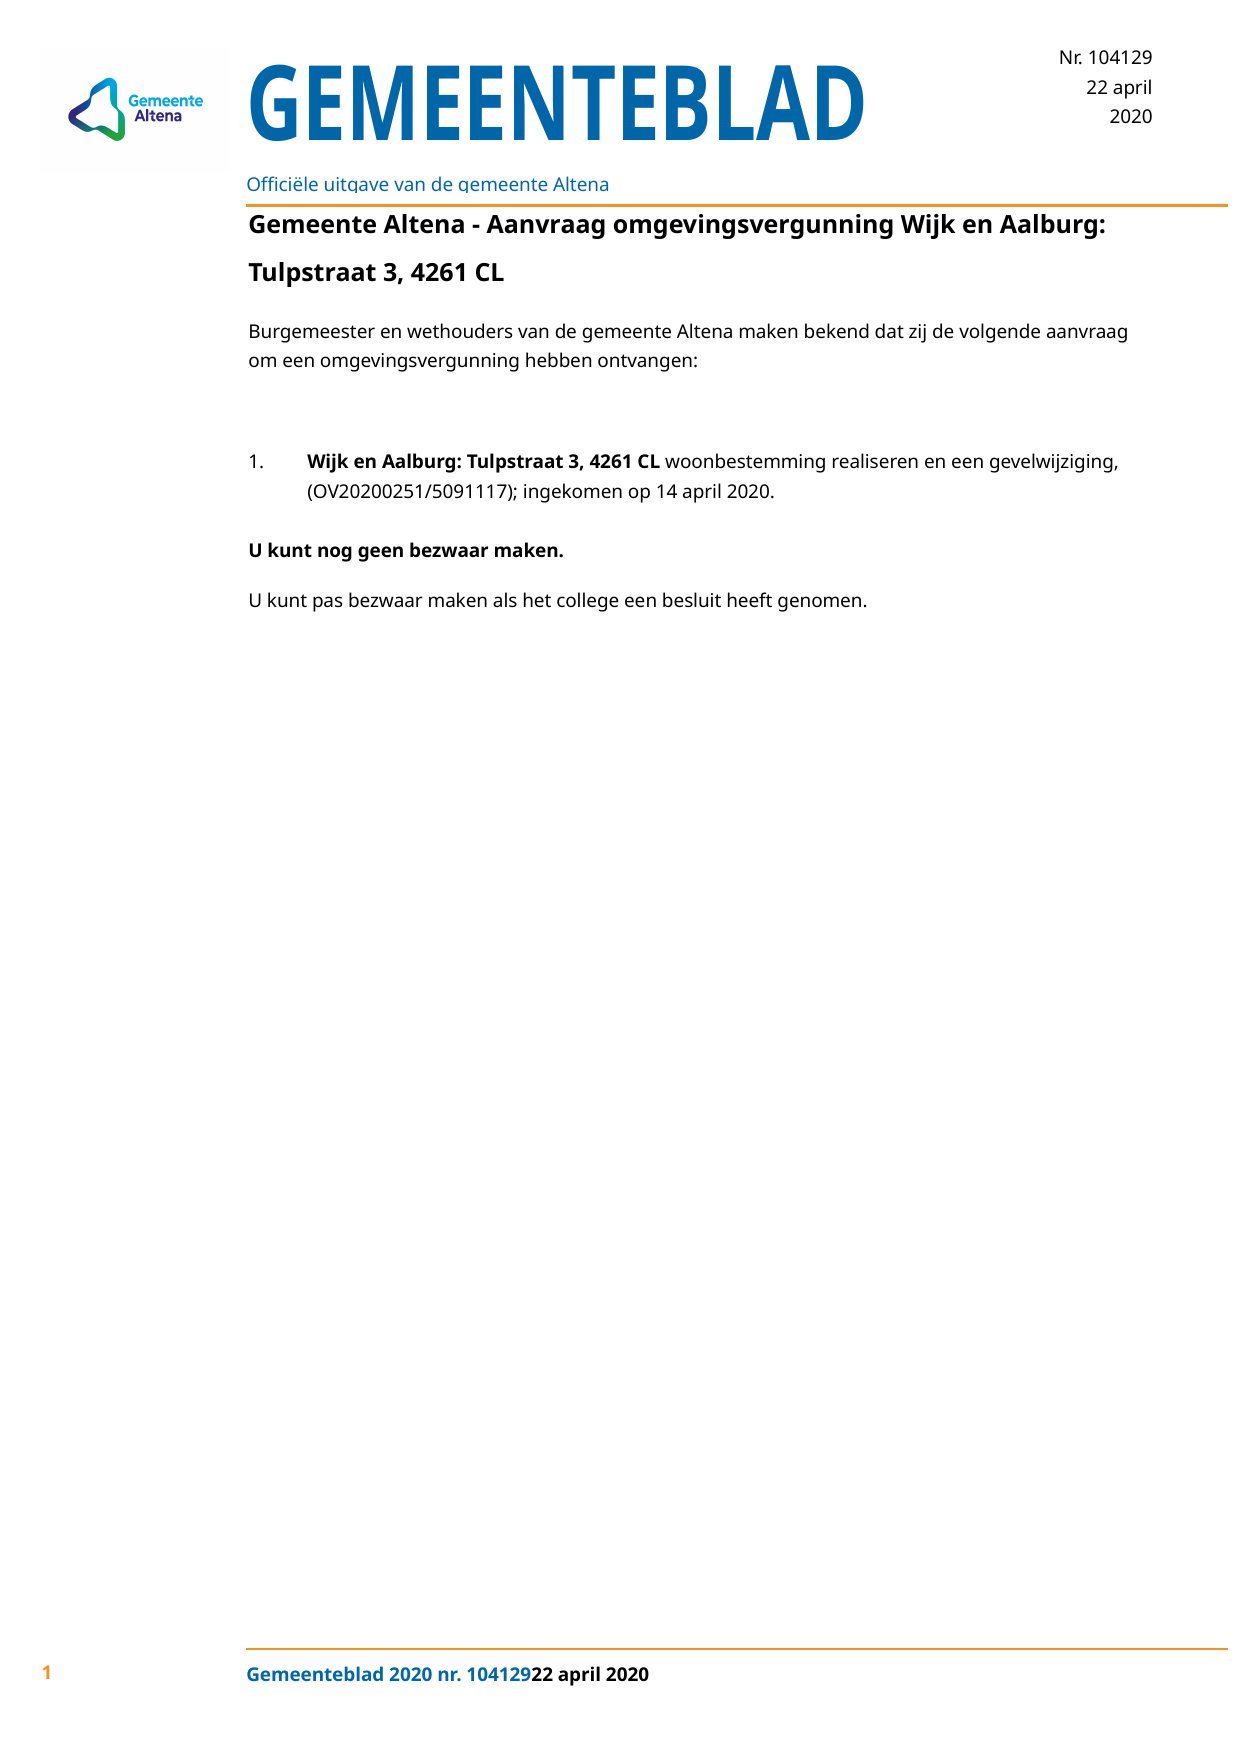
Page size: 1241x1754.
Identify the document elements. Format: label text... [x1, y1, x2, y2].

text Burgemeester en wethouders van de gemeente Altena maken bekend dat zij de volgende aanvraag om een omgevingsvergunning hebben ontvangen: [248, 318, 1152, 373]
picture [41, 47, 231, 172]
text U kunt pas bezwaar maken als het college een besluit heeft genomen. [248, 587, 1152, 613]
text Gemeente Altena - Aanvraag omgevingsvergunning Wijk en Aalburg: Tulpstraat 3, 4261 CL [248, 207, 1152, 288]
text U kunt nog geen bezwaar maken. [248, 537, 1152, 563]
list Wijk en Aalburg: Tulpstraat 3, 4261 CL woonbestemming realiseren en een gevelwijziging, (OV20200251/5091117); ingekomen op 14 april 2020. [248, 448, 1152, 504]
